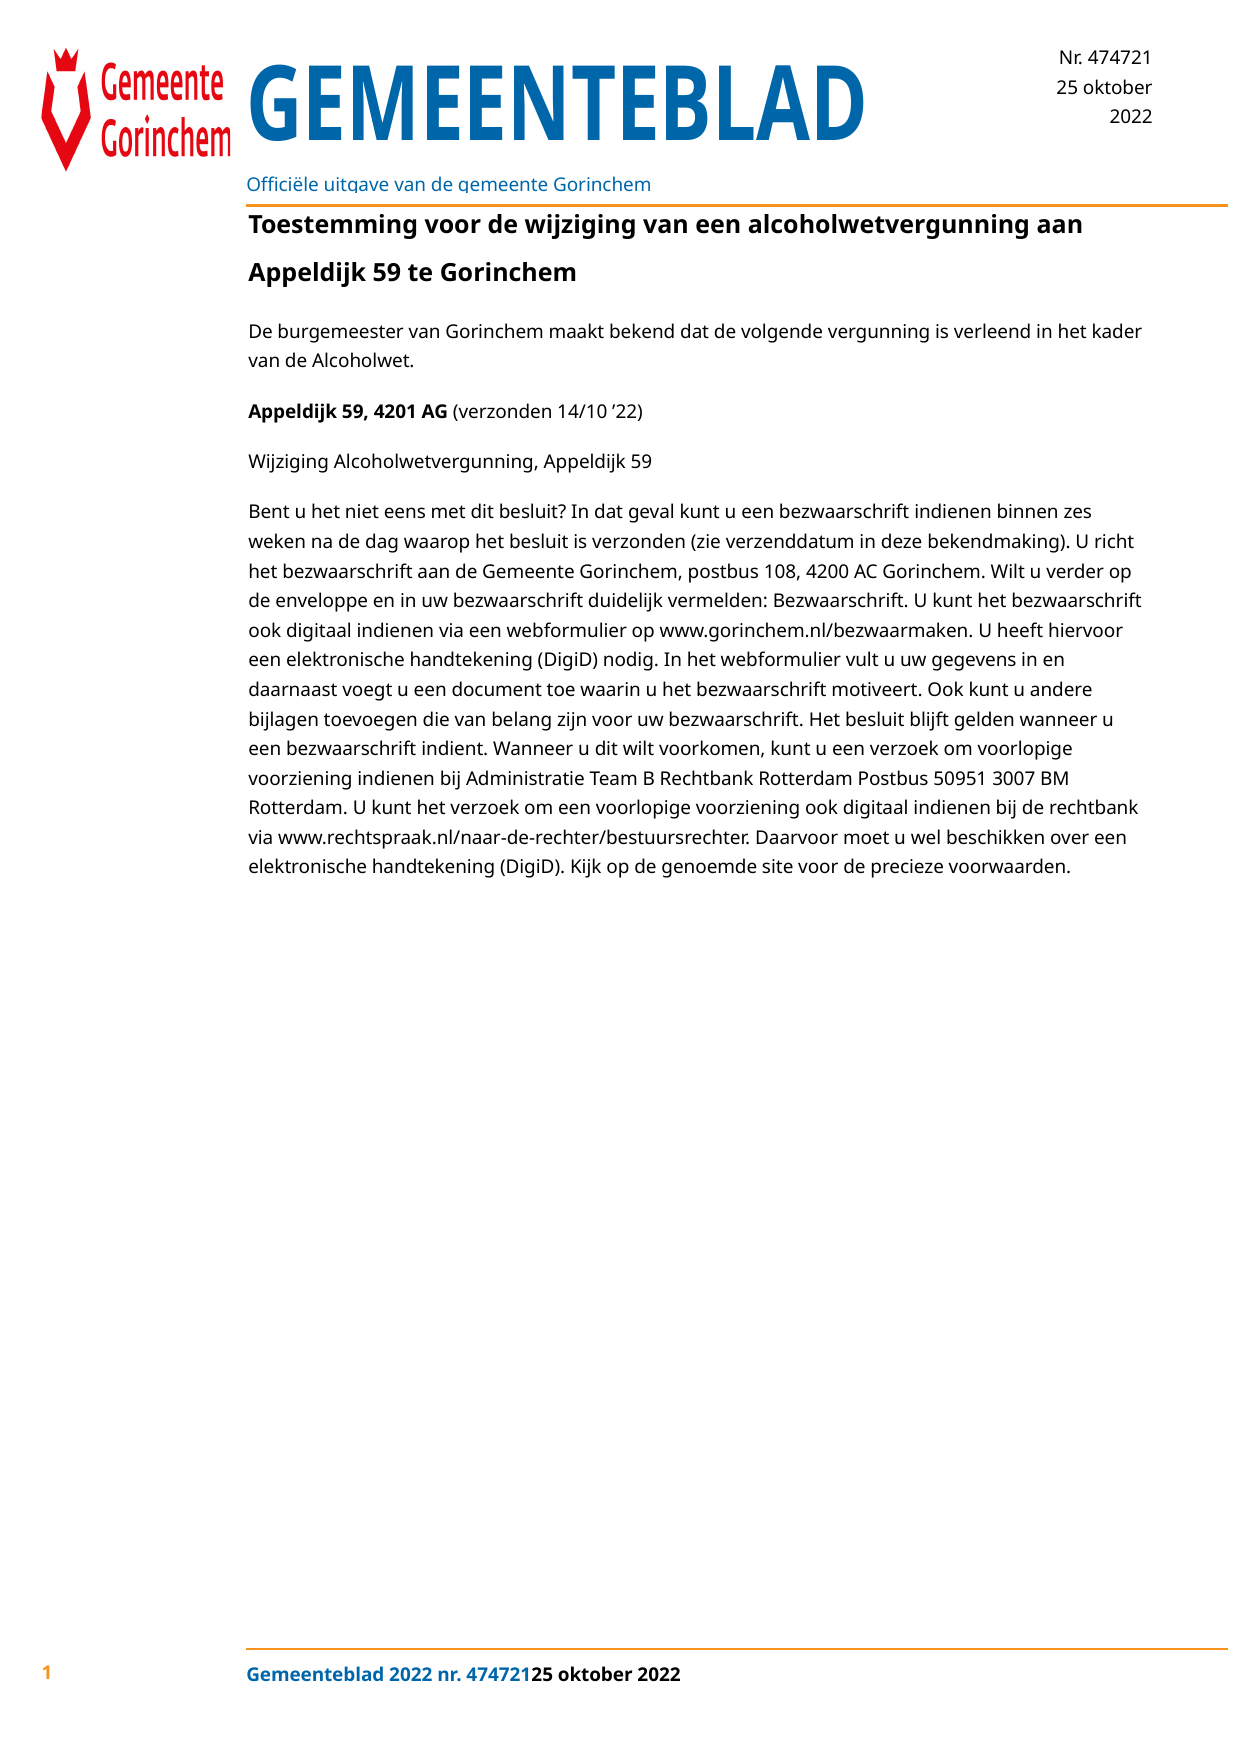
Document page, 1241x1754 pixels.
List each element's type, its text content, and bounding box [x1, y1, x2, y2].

picture [41, 47, 231, 172]
text Wijziging Alcoholwetvergunning, Appeldijk 59 [248, 448, 1152, 474]
text Toestemming voor de wijziging van een alcoholwetvergunning aan Appeldijk 59 te Gorinchem [248, 207, 1152, 288]
text Bent u het niet eens met dit besluit? In dat geval kunt u een bezwaarschrift indienen binnen zes weken na de dag waarop het besluit is verzonden (zie verzenddatum in deze bekendmaking). U richt het bezwaarschrift aan de Gemeente Gorinchem, postbus 108, 4200 AC Gorinchem. Wilt u verder op de enveloppe en in uw bezwaarschrift duidelijk vermelden: Bezwaarschrift. U kunt het bezwaarschrift ook digitaal indienen via een webformulier op www.gorinchem.nl/bezwaarmaken. U heeft hiervoor een elektronische handtekening (DigiD) nodig. In het webformulier vult u uw gegevens in en daarnaast voegt u een document toe waarin u het bezwaarschrift motiveert. Ook kunt u andere bijlagen toevoegen die van belang zijn voor uw bezwaarschrift. Het besluit blijft gelden wanneer u een bezwaarschrift indient. Wanneer u dit wilt voorkomen, kunt u een verzoek om voorlopige voorziening indienen bij Administratie Team B Rechtbank Rotterdam Postbus 50951 3007 BM Rotterdam. U kunt het verzoek om een voorlopige voorziening ook digitaal indienen bij de rechtbank via www.rechtspraak.nl/naar-de-rechter/bestuursrechter. Daarvoor moet u wel beschikken over een elektronische handtekening (DigiD). Kijk op de genoemde site voor de precieze voorwaarden. [248, 499, 1152, 879]
text De burgemeester van Gorinchem maakt bekend dat de volgende vergunning is verleend in het kader van de Alcoholwet. [248, 318, 1152, 373]
text Appeldijk 59, 4201 AG (verzonden 14/10 ’22) [248, 398, 1152, 424]
